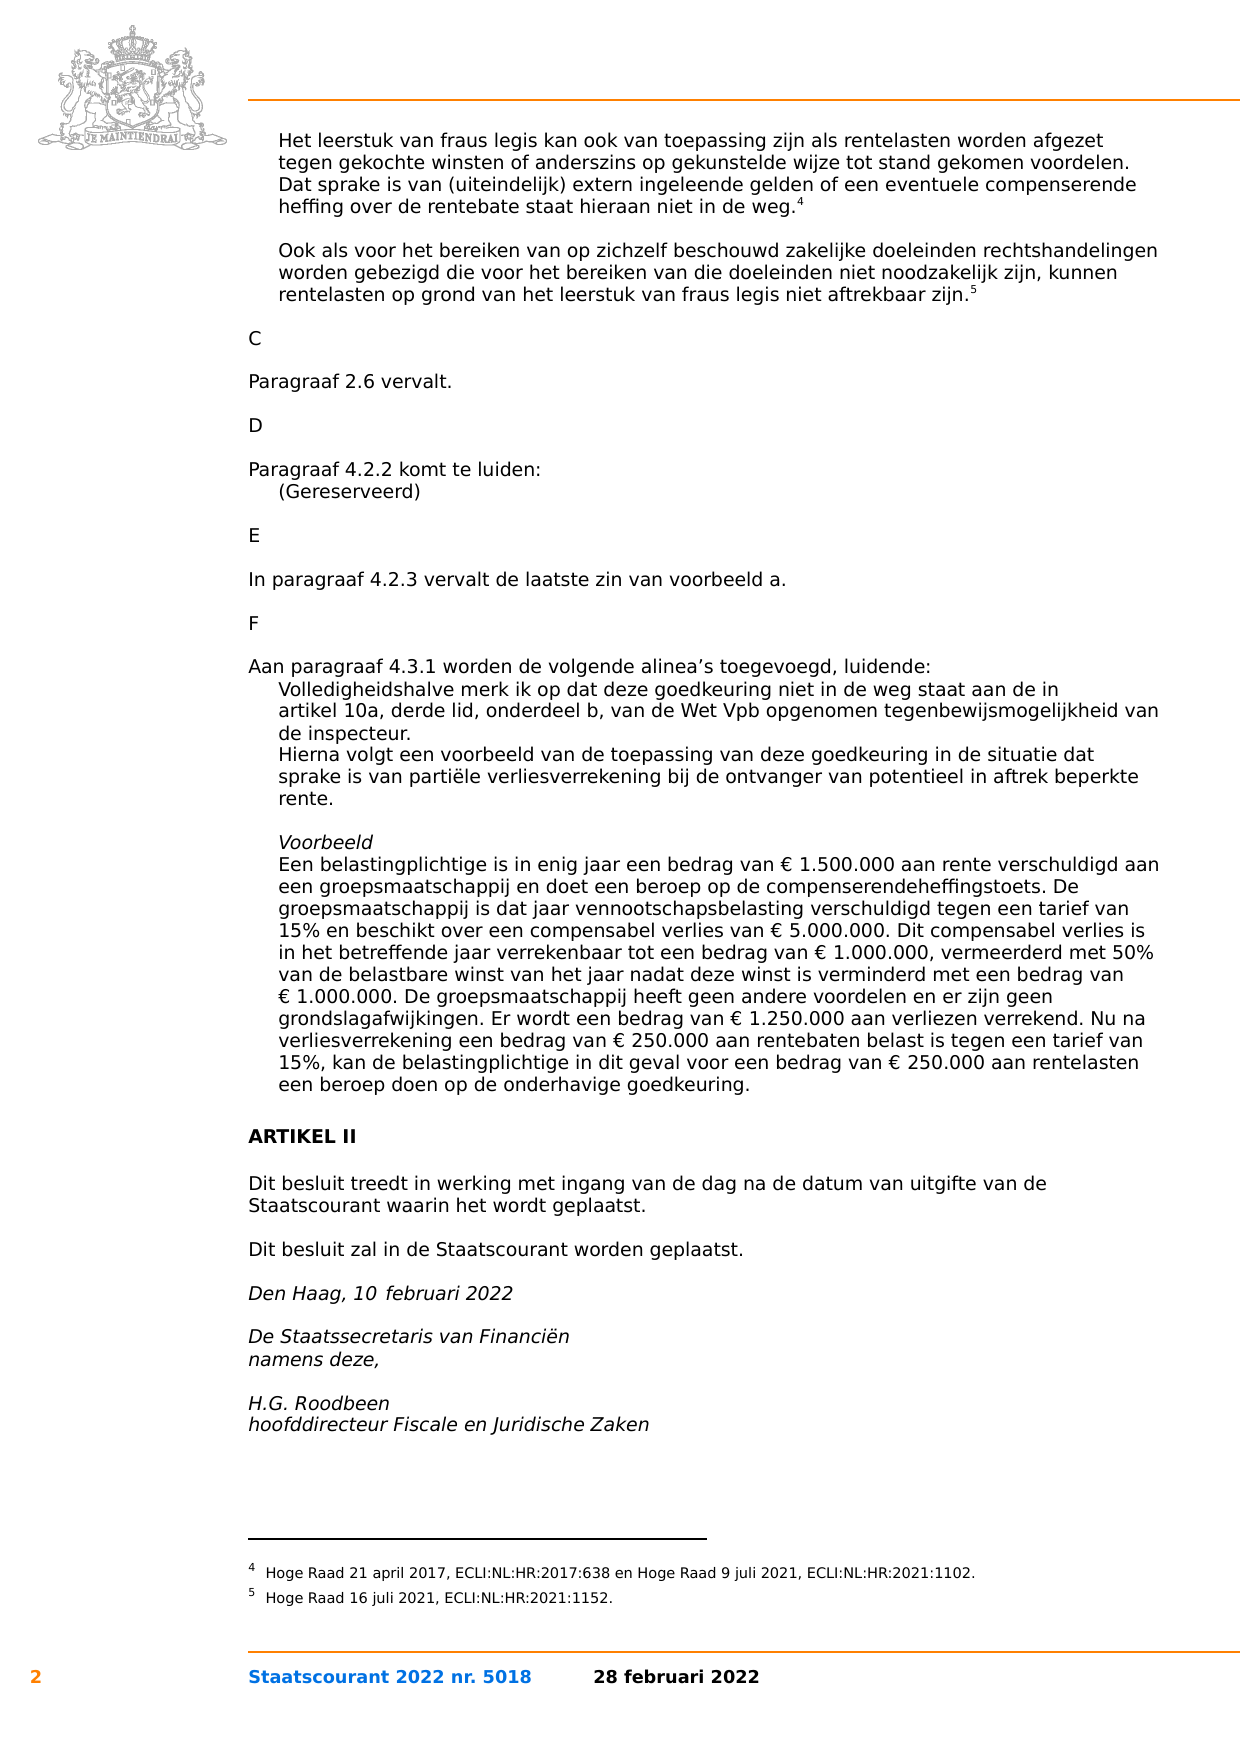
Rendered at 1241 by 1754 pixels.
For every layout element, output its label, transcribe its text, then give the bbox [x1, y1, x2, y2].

text E [248, 525, 1163, 547]
subtitle ARTIKEL II [248, 1126, 1163, 1148]
text Een belastingplichtige is in enig jaar een bedrag van € 1.500.000 aan rente verschuldigd aan een groepsmaatschappij en doet een beroep op de compenserendeheffingstoets. De groepsmaatschappij is dat jaar vennootschapsbelasting verschuldigd tegen een tarief van 15% en beschikt over een compensabel verlies van € 5.000.000. Dit compensabel verlies is in het betreffende jaar verrekenbaar tot een bedrag van € 1.000.000, vermeerderd met 50% van de belastbare winst van het jaar nadat deze winst is verminderd met een bedrag van € 1.000.000. De groepsmaatschappij heeft geen andere voordelen en er zijn geen grondslagafwijkingen. Er wordt een bedrag van € 1.250.000 aan verliezen verrekend. Nu na verliesverrekening een bedrag van € 250.000 aan rentebaten belast is tegen een tarief van 15%, kan de belastingplichtige in dit geval voor een bedrag van € 250.000 aan rentelasten een beroep doen op de onderhavige goedkeuring. [278, 854, 1163, 1096]
text In paragraaf 4.2.3 vervalt de laatste zin van voorbeeld a. [248, 569, 1163, 591]
text (Gereserveerd) [278, 481, 1163, 503]
text De Staatssecretaris van Financiën namens deze, H.G. Roodbeen hoofddirecteur Fiscale en Juridische Zaken [248, 1326, 1163, 1436]
text Paragraaf 4.2.2 komt te luiden: [248, 459, 1163, 481]
text C [248, 327, 1163, 349]
text Hoge Raad 21 april 2017, ECLI:NL:HR:2017:638 en Hoge Raad 9 juli 2021, ECLI:NL:HR:2021:1102. [248, 1561, 1163, 1583]
text Dit besluit zal in de Staatscourant worden geplaatst. [248, 1239, 1163, 1261]
text Dit besluit treedt in werking met ingang van de dag na de datum van uitgifte van de Staatscourant waarin het wordt geplaatst. [248, 1173, 1163, 1217]
text Hierna volgt een voorbeeld van de toepassing van deze goedkeuring in de situatie dat sprake is van partiële verliesverrekening bij de ontvanger van potentieel in aftrek beperkte rente. [278, 744, 1163, 810]
text Ook als voor het bereiken van op zichzelf beschouwd zakelijke doeleinden rechtshandelingen worden gebezigd die voor het bereiken van die doeleinden niet noodzakelijk zijn, kunnen rentelasten op grond van het leerstuk van fraus legis niet aftrekbaar zijn. [278, 240, 1163, 306]
text Paragraaf 2.6 vervalt. [248, 371, 1163, 393]
text F [248, 613, 1163, 634]
text Den Haag, 10 februari 2022 [248, 1283, 1163, 1304]
text Aan paragraaf 4.3.1 worden de volgende alinea’s toegevoegd, luidende: [248, 656, 1163, 678]
text Volledigheidshalve merk ik op dat deze goedkeuring niet in de weg staat aan de in artikel 10a, derde lid, onderdeel b, van de Wet Vpb opgenomen tegenbewijsmogelijkheid van de inspecteur. [278, 678, 1163, 744]
text Het leerstuk van fraus legis kan ook van toepassing zijn als rentelasten worden afgezet tegen gekochte winsten of anderszins op gekunstelde wijze tot stand gekomen voordelen. Dat sprake is van (uiteindelijk) extern ingeleende gelden of een eventuele compenserende heffing over de rentebate staat hieraan niet in de weg. [278, 130, 1163, 218]
picture [38, 25, 227, 150]
subtitle Voorbeeld [278, 832, 1163, 854]
text Hoge Raad 16 juli 2021, ECLI:NL:HR:2021:1152. [248, 1586, 1163, 1608]
text D [248, 415, 1163, 437]
